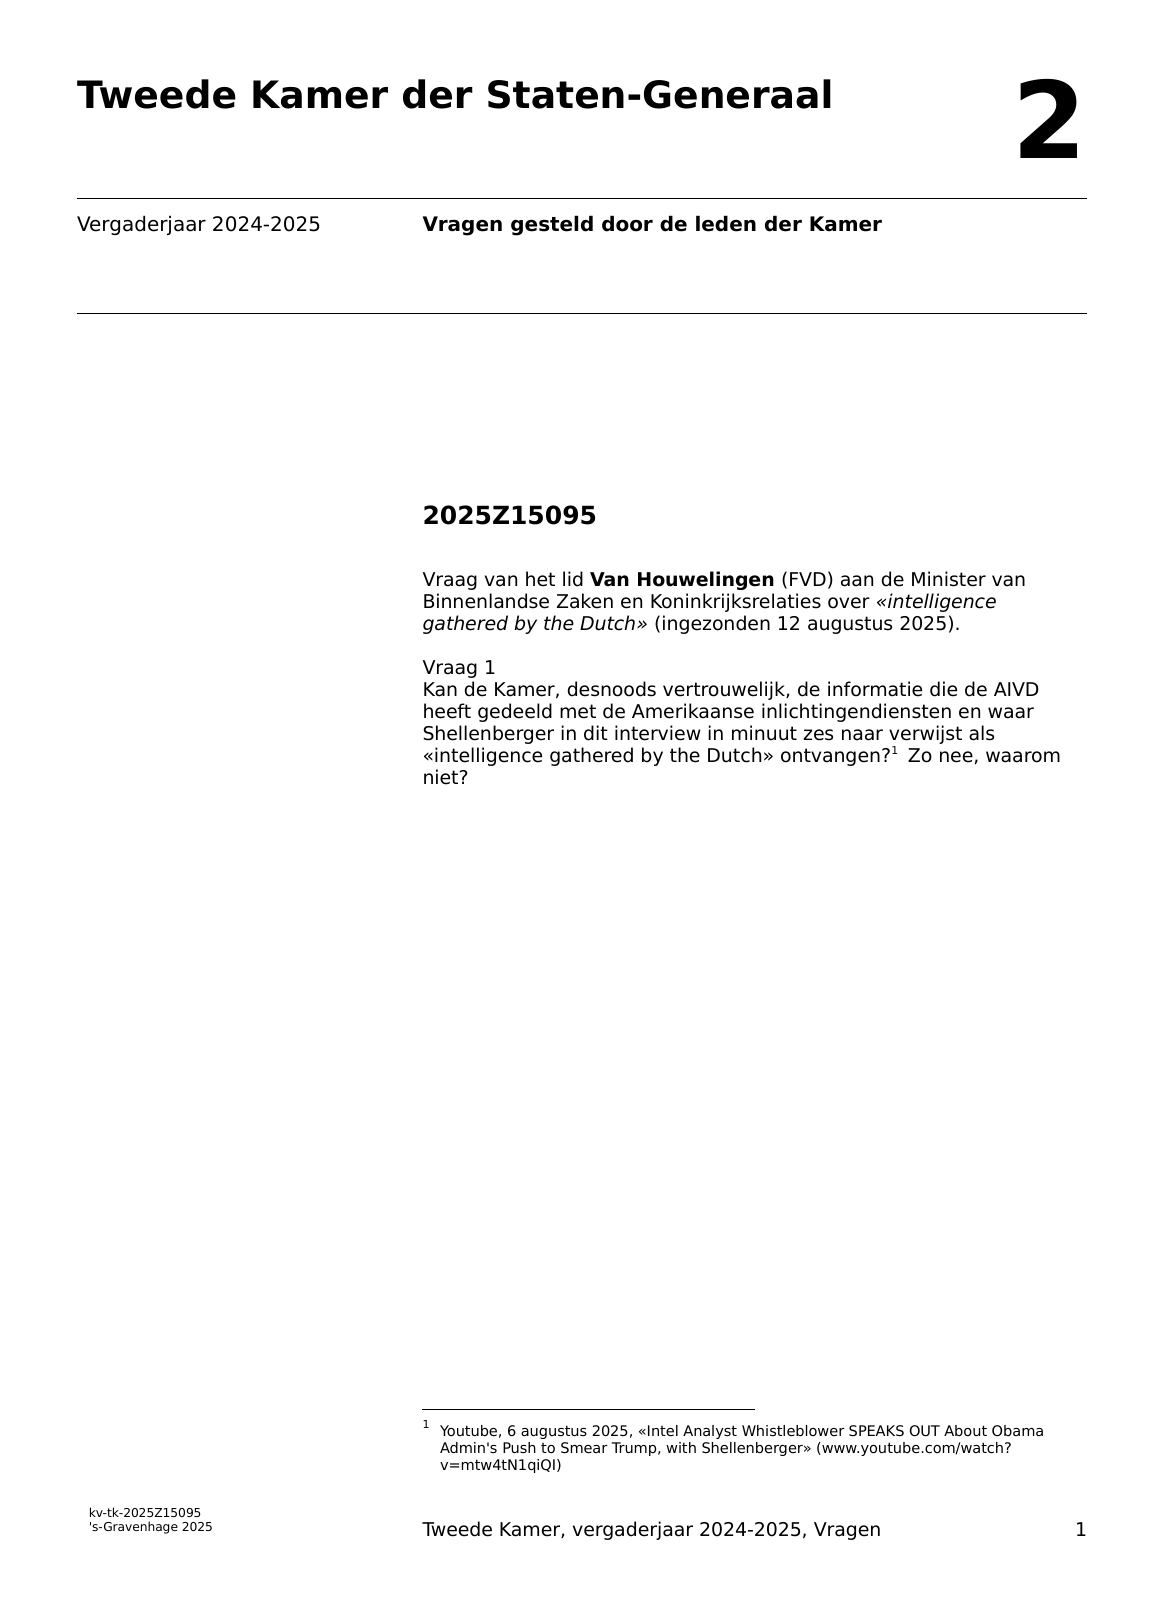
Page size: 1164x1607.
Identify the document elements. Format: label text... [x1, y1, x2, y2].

table_header Tweede Kamer der Staten-Generaal [77, 59, 886, 198]
table_cell Vragen gesteld door de leden der Kamer [422, 199, 1087, 313]
text 's-Gravenhage 2025 [88, 1520, 323, 1534]
table_cell Vergaderjaar 2024-2025 [77, 199, 422, 313]
text Vraag van het lid Van Houwelingen (FVD) aan de Minister van Binnenlandse Zaken en Koninkrijksrelaties over «intelligence gathered by the Dutch» (ingezonden 12 augustus 2025). [422, 569, 1087, 635]
text Kan de Kamer, desnoods vertrouwelijk, de informatie die de AIVD heeft gedeeld met de Amerikaanse inlichtingendiensten en waar Shellenberger in dit interview in minuut zes naar verwijst als «intelligence gathered by the Dutch» ontvangen? Zo nee, waarom niet? [422, 679, 1087, 789]
text 2025Z15095 [422, 501, 1087, 531]
text Vraag 1 [422, 657, 1087, 679]
text Youtube, 6 augustus 2025, «Intel Analyst Whistleblower SPEAKS OUT About Obama Admin's Push to Smear Trump, with Shellenberger» (www.youtube.com/watch?v=mtw4tN1qiQI) [422, 1418, 1087, 1474]
text kv-tk-2025Z15095 [88, 1506, 323, 1520]
table_header 2 [886, 59, 1087, 198]
